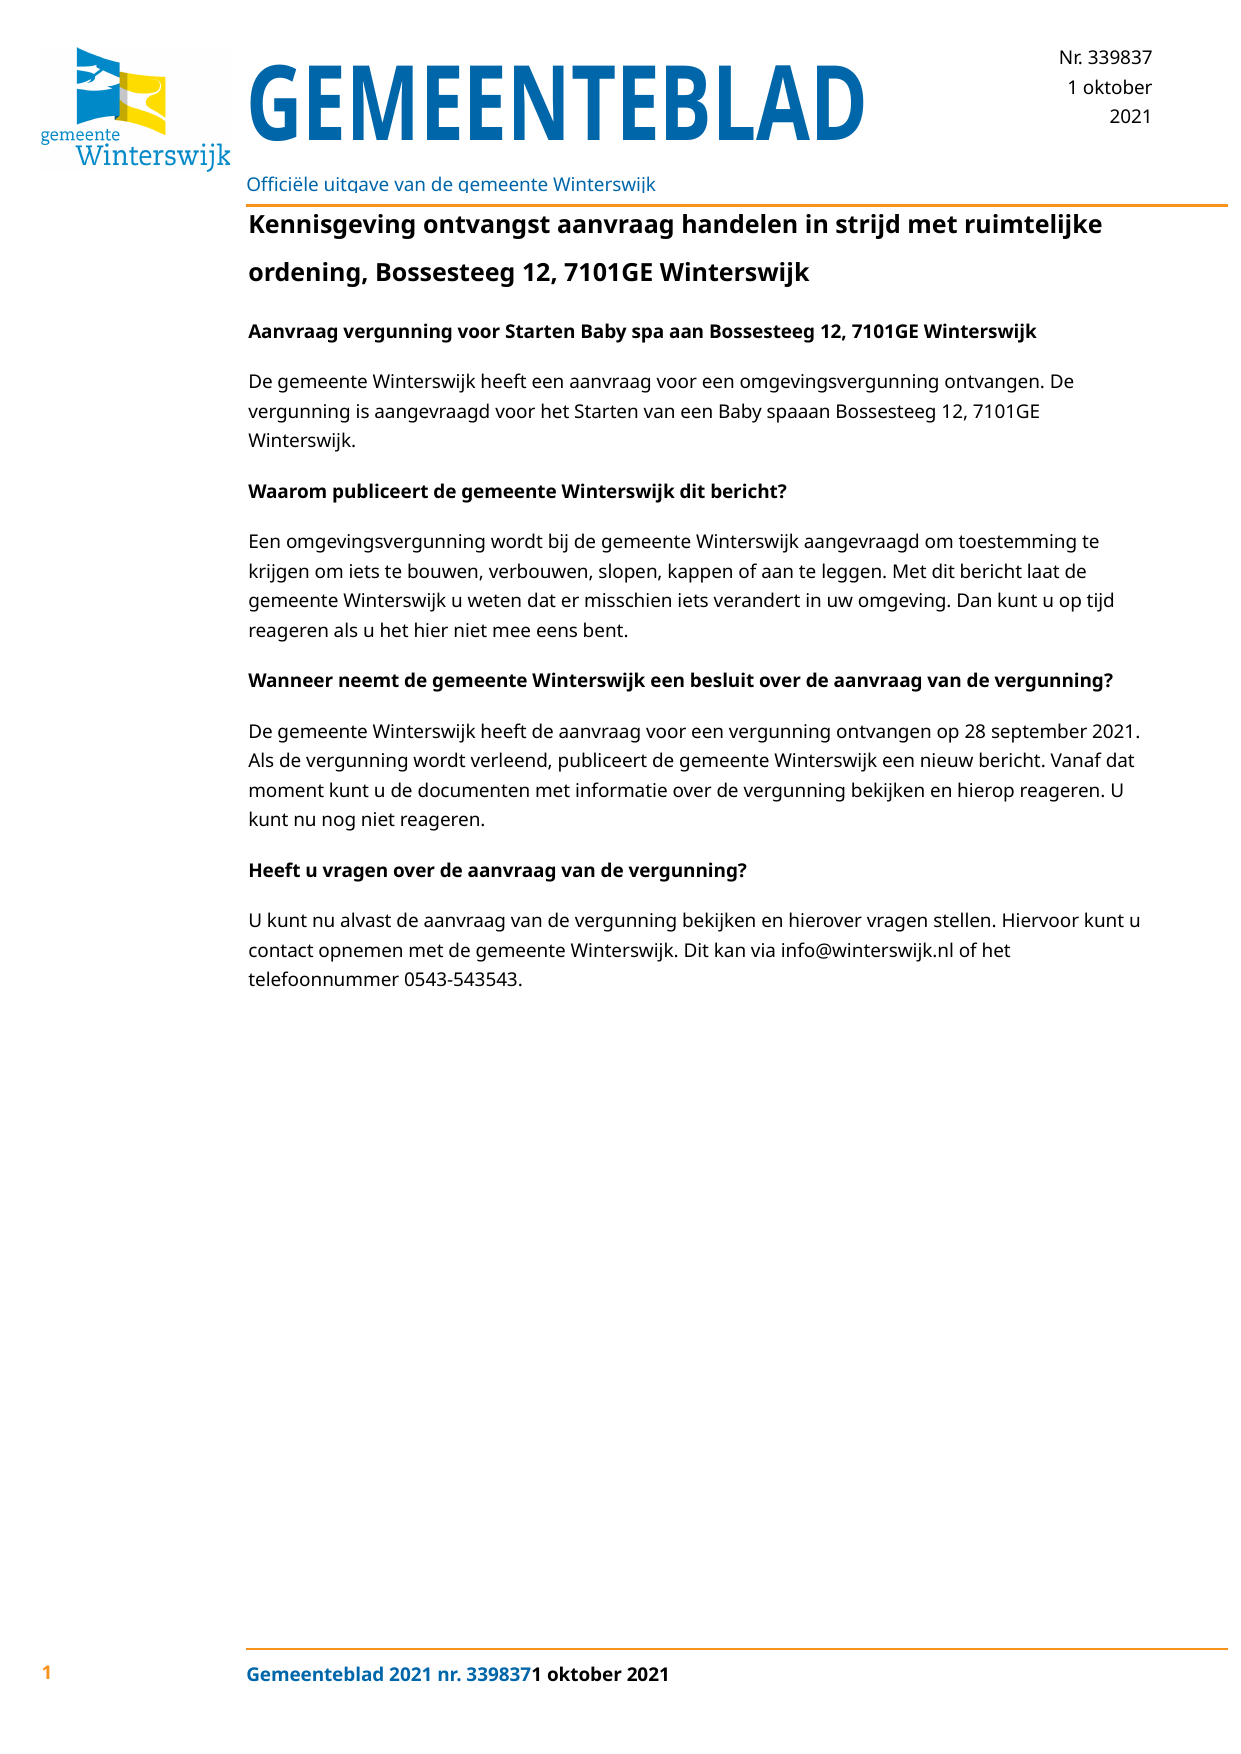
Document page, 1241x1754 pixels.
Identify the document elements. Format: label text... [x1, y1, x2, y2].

text Heeft u vragen over de aanvraag van de vergunning? [248, 857, 1152, 883]
text U kunt nu alvast de aanvraag van de vergunning bekijken en hierover vragen stellen. Hiervoor kunt u contact opnemen met de gemeente Winterswijk. Dit kan via info@winterswijk.nl of het telefoonnummer 0543-543543. [248, 907, 1152, 992]
text De gemeente Winterswijk heeft een aanvraag voor een omgevingsvergunning ontvangen. De vergunning is aangevraagd voor het Starten van een Baby spaaan Bossesteeg 12, 7101GE Winterswijk. [248, 368, 1152, 453]
text Een omgevingsvergunning wordt bij de gemeente Winterswijk aangevraagd om toestemming te krijgen om iets te bouwen, verbouwen, slopen, kappen of aan te leggen. Met dit bericht laat de gemeente Winterswijk u weten dat er misschien iets verandert in uw omgeving. Dan kunt u op tijd reageren als u het hier niet mee eens bent. [248, 528, 1152, 643]
picture [225, 153, 231, 162]
text Waarom publiceert de gemeente Winterswijk dit bericht? [248, 478, 1152, 504]
text Aanvraag vergunning voor Starten Baby spa aan Bossesteeg 12, 7101GE Winterswijk [248, 318, 1152, 344]
picture [41, 47, 231, 172]
text Kennisgeving ontvangst aanvraag handelen in strijd met ruimtelijke ordening, Bossesteeg 12, 7101GE Winterswijk [248, 207, 1152, 288]
text Wanneer neemt de gemeente Winterswijk een besluit over de aanvraag van de vergunning? [248, 667, 1152, 693]
text De gemeente Winterswijk heeft de aanvraag voor een vergunning ontvangen op 28 september 2021. Als de vergunning wordt verleend, publiceert de gemeente Winterswijk een nieuw bericht. Vanaf dat moment kunt u de documenten met informatie over de vergunning bekijken en hierop reageren. U kunt nu nog niet reageren. [248, 718, 1152, 832]
